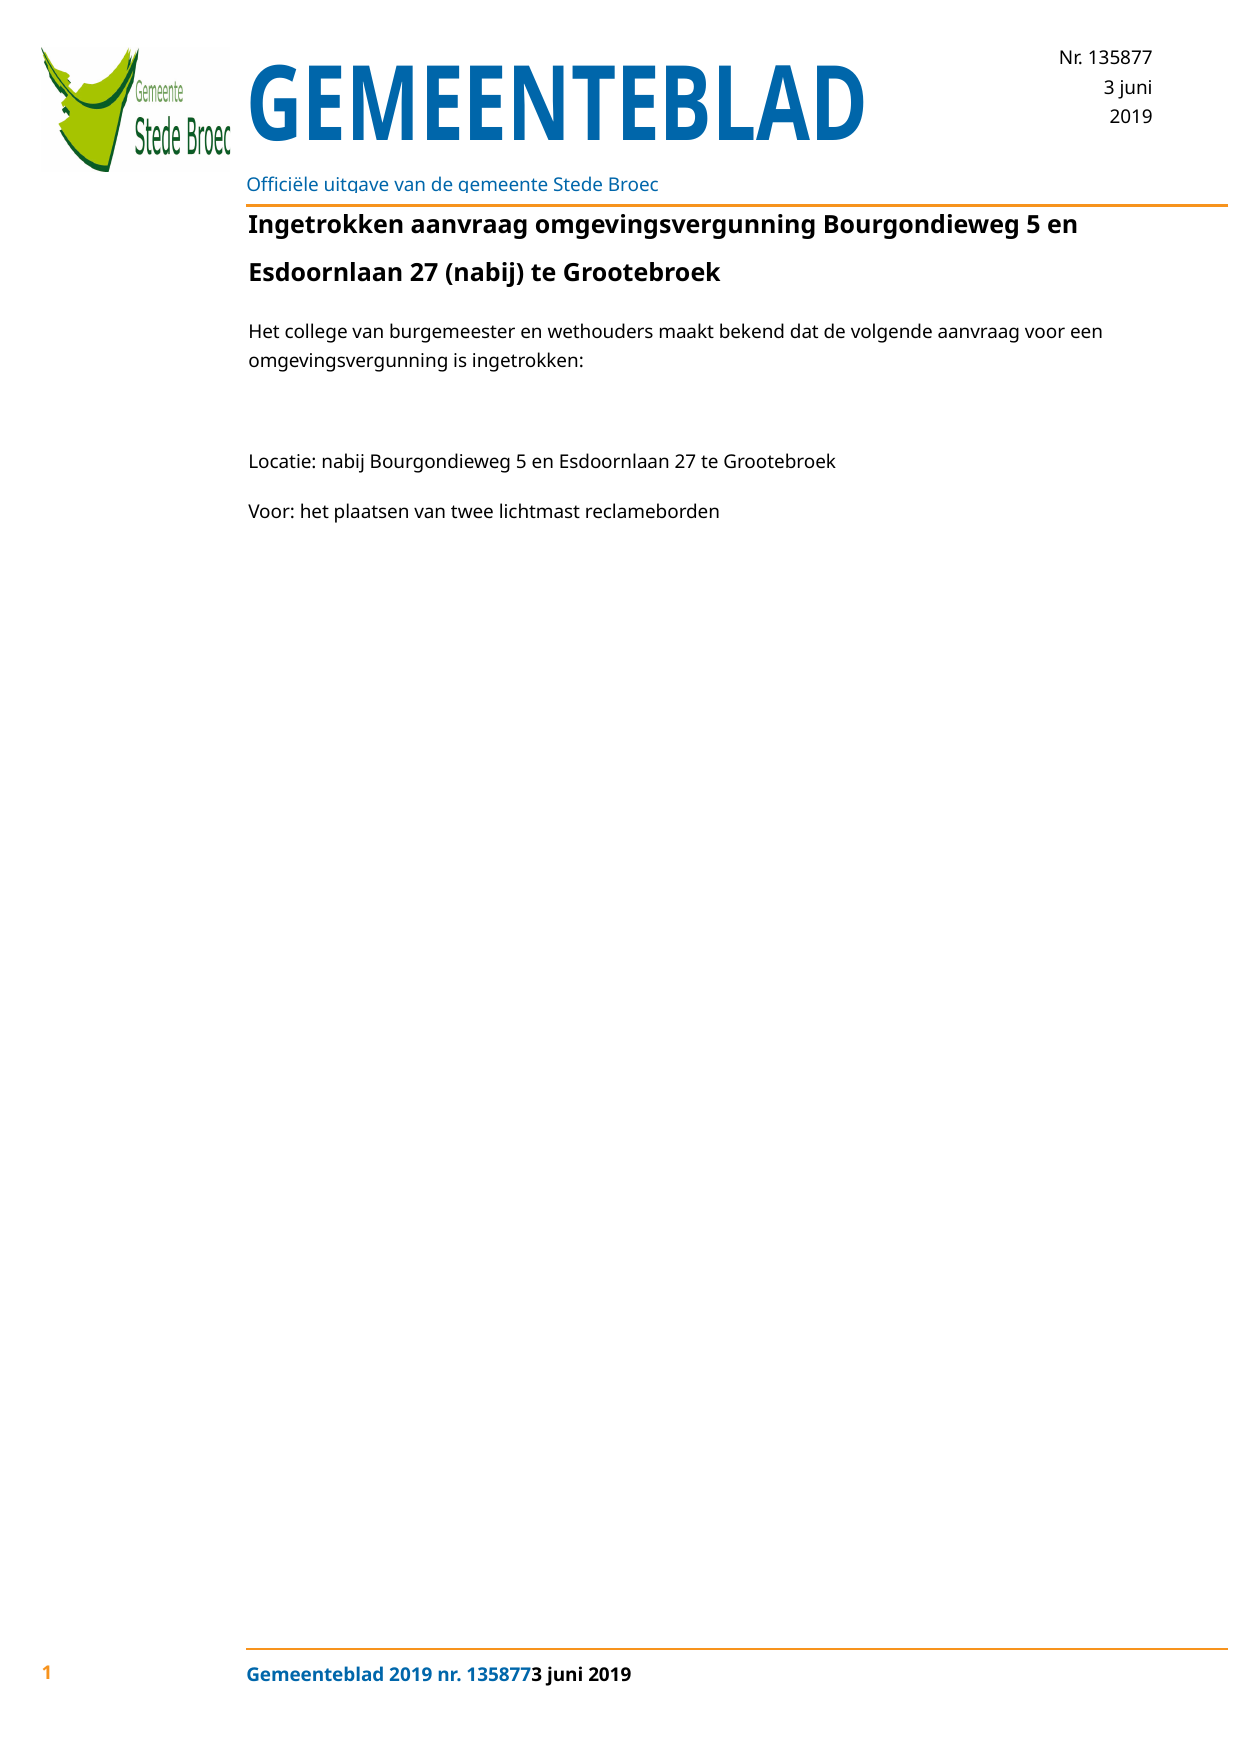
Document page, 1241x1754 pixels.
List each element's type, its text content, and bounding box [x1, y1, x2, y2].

text Locatie: nabij Bourgondieweg 5 en Esdoornlaan 27 te Grootebroek [248, 448, 1152, 474]
text Het college van burgemeester en wethouders maakt bekend dat de volgende aanvraag voor een omgevingsvergunning is ingetrokken: [248, 318, 1152, 373]
text Voor: het plaatsen van twee lichtmast reclameborden [248, 499, 1152, 524]
text Ingetrokken aanvraag omgevingsvergunning Bourgondieweg 5 en Esdoornlaan 27 (nabij) te Grootebroek [248, 207, 1152, 288]
picture [41, 47, 231, 172]
